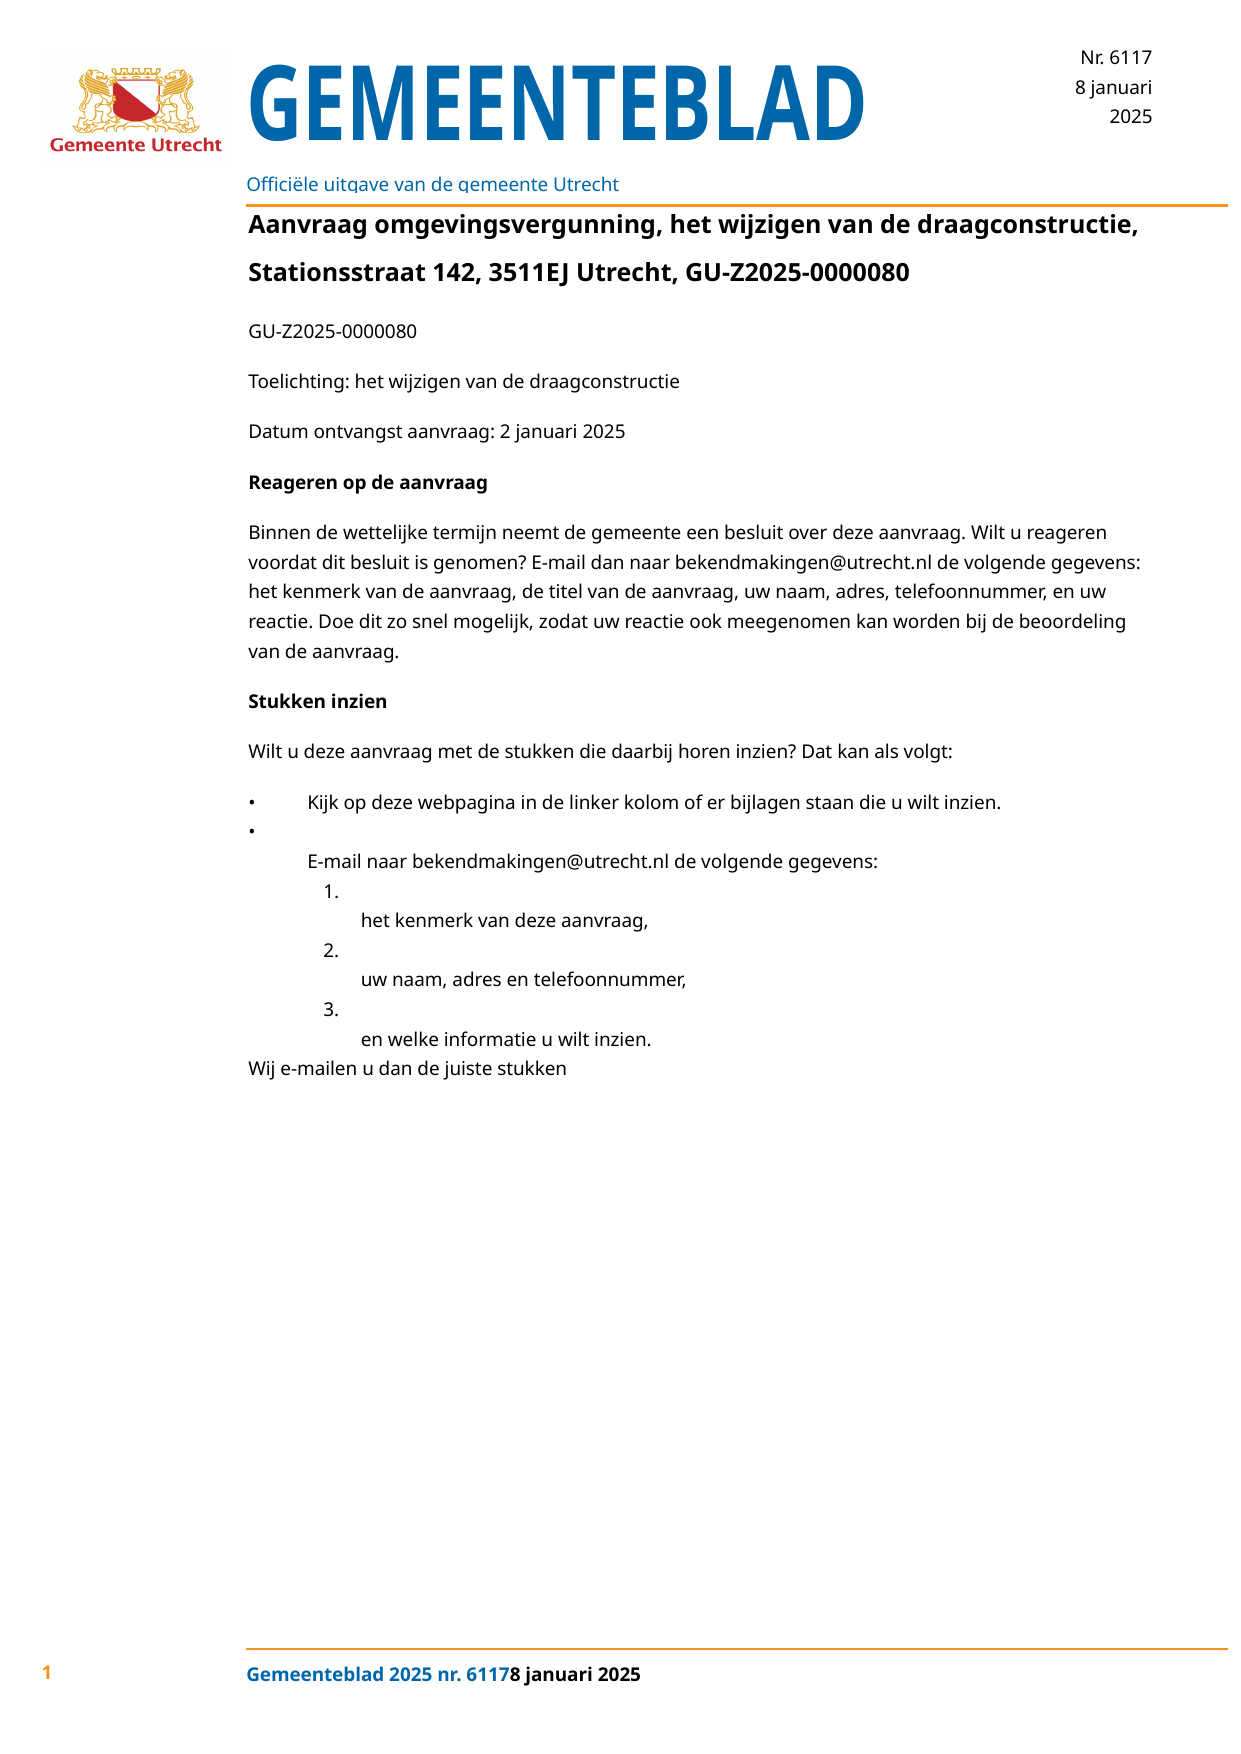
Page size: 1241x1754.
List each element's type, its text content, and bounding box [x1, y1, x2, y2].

text Wilt u deze aanvraag met de stukken die daarbij horen inzien? Dat kan als volgt: [248, 739, 1152, 764]
list het kenmerk van deze aanvraag, [323, 907, 1152, 933]
text Binnen de wettelijke termijn neemt de gemeente een besluit over deze aanvraag. Wilt u reageren voordat dit besluit is genomen? E-mail dan naar bekendmakingen@utrecht.nl de volgende gegevens: het kenmerk van de aanvraag, de titel van de aanvraag, uw naam, adres, telefoonnummer, en uw reactie. Doe dit zo snel mogelijk, zodat uw reactie ook meegenomen kan worden bij de beoordeling van de aanvraag. [248, 519, 1152, 664]
text GU-Z2025-0000080 [248, 318, 1152, 344]
list Kijk op deze webpagina in de linker kolom of er bijlagen staan die u wilt inzien. [248, 789, 1152, 815]
text Aanvraag omgevingsvergunning, het wijzigen van de draagconstructie, Stationsstraat 142, 3511EJ Utrecht, GU-Z2025-0000080 [248, 207, 1152, 288]
text Toelichting: het wijzigen van de draagconstructie [248, 368, 1152, 394]
picture [41, 47, 231, 172]
list uw naam, adres en telefoonnummer, [323, 967, 1152, 992]
list E-mail naar bekendmakingen@utrecht.nl de volgende gegevens: [248, 848, 1152, 874]
text Stukken inzien [248, 688, 1152, 714]
text Wij e-mailen u dan de juiste stukken [248, 1055, 1152, 1081]
text Reageren op de aanvraag [248, 469, 1152, 495]
text Datum ontvangst aanvraag: 2 januari 2025 [248, 419, 1152, 444]
list en welke informatie u wilt inzien. [323, 1026, 1152, 1052]
